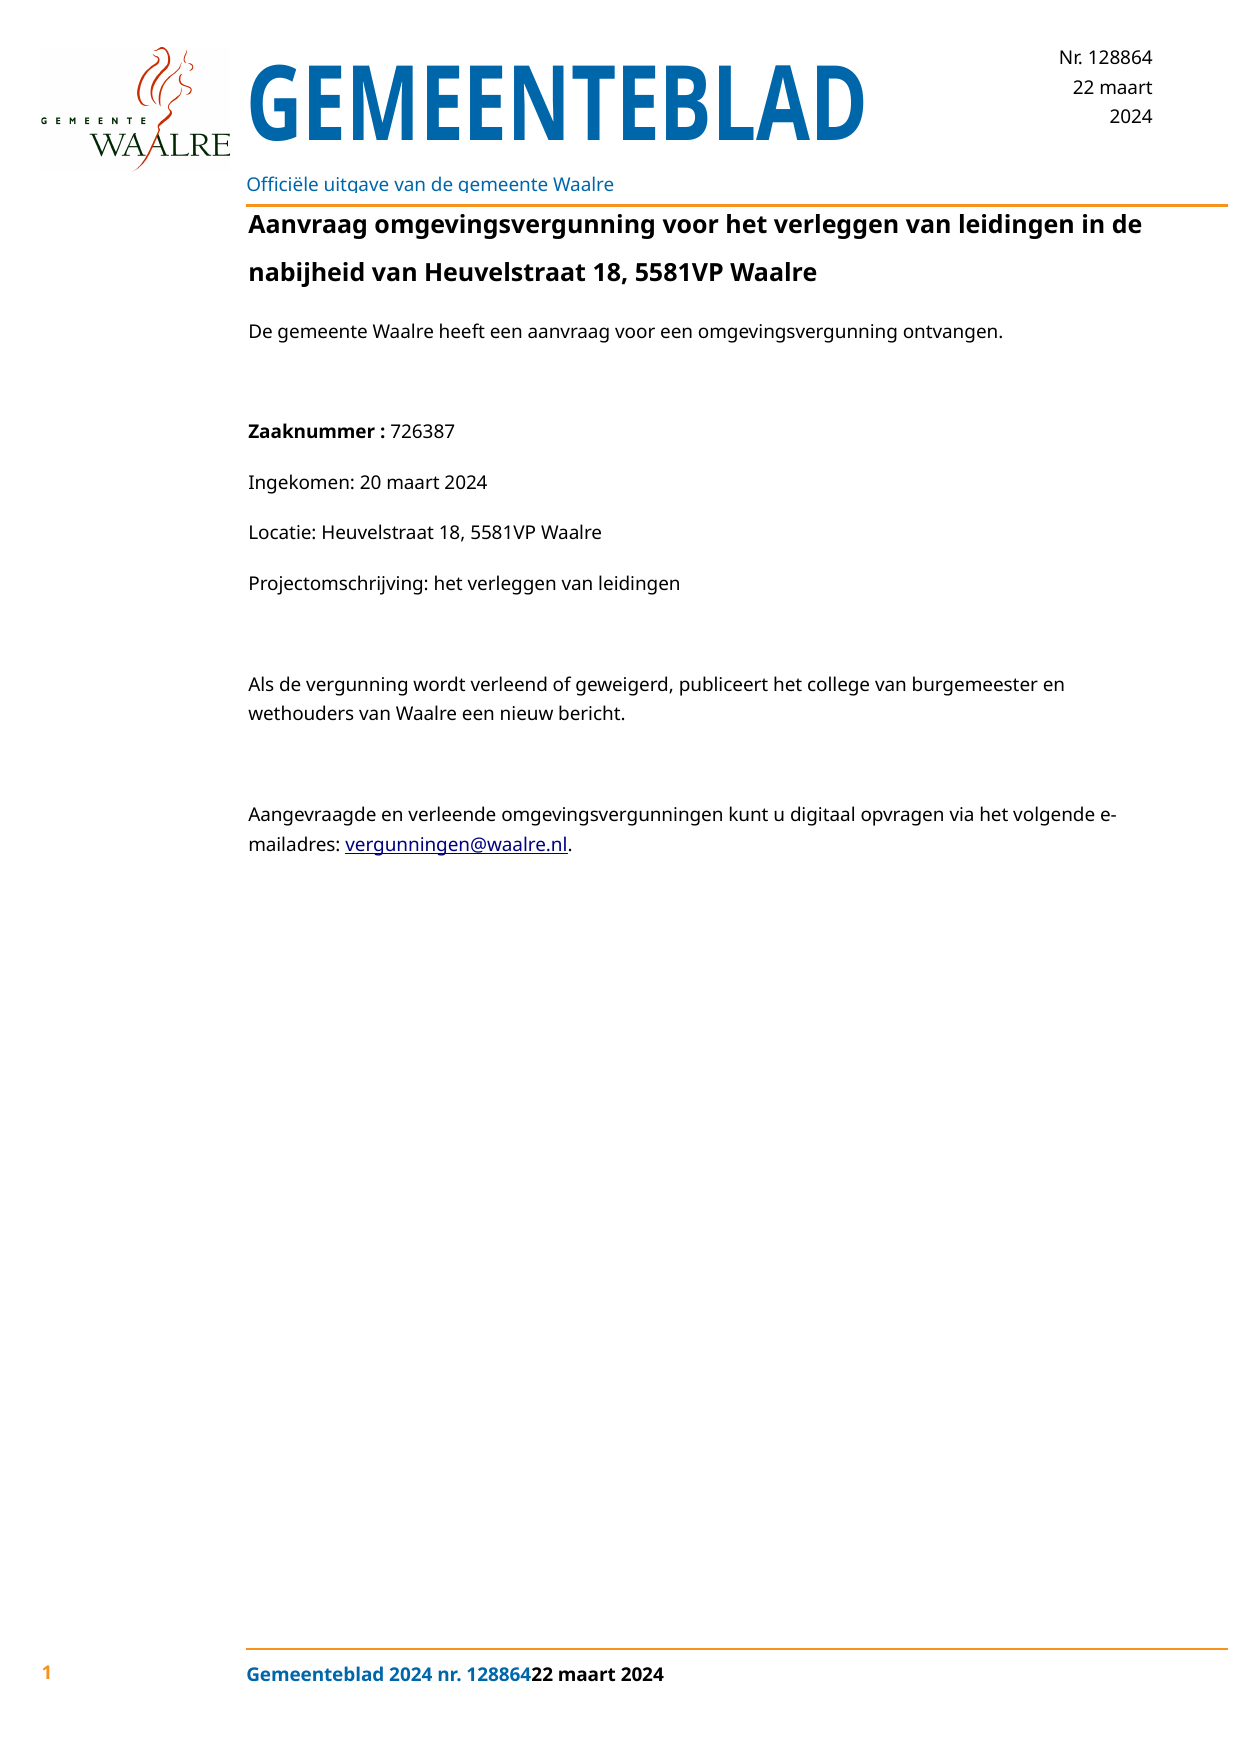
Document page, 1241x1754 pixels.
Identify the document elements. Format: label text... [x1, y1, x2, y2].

text Aangevraagde en verleende omgevingsvergunningen kunt u digitaal opvragen via het volgende e-mailadres: vergunningen@waalre.nl. [248, 801, 1152, 857]
text De gemeente Waalre heeft een aanvraag voor een omgevingsvergunning ontvangen. [248, 318, 1152, 344]
picture [41, 47, 231, 172]
text Zaaknummer : 726387 [248, 419, 1152, 444]
text Aanvraag omgevingsvergunning voor het verleggen van leidingen in de nabijheid van Heuvelstraat 18, 5581VP Waalre [248, 207, 1152, 288]
text Als de vergunning wordt verleend of geweigerd, publiceert het college van burgemeester en wethouders van Waalre een nieuw bericht. [248, 671, 1152, 726]
text Locatie: Heuvelstraat 18, 5581VP Waalre [248, 519, 1152, 545]
text Ingekomen: 20 maart 2024 [248, 469, 1152, 495]
text Projectomschrijving: het verleggen van leidingen [248, 570, 1152, 596]
